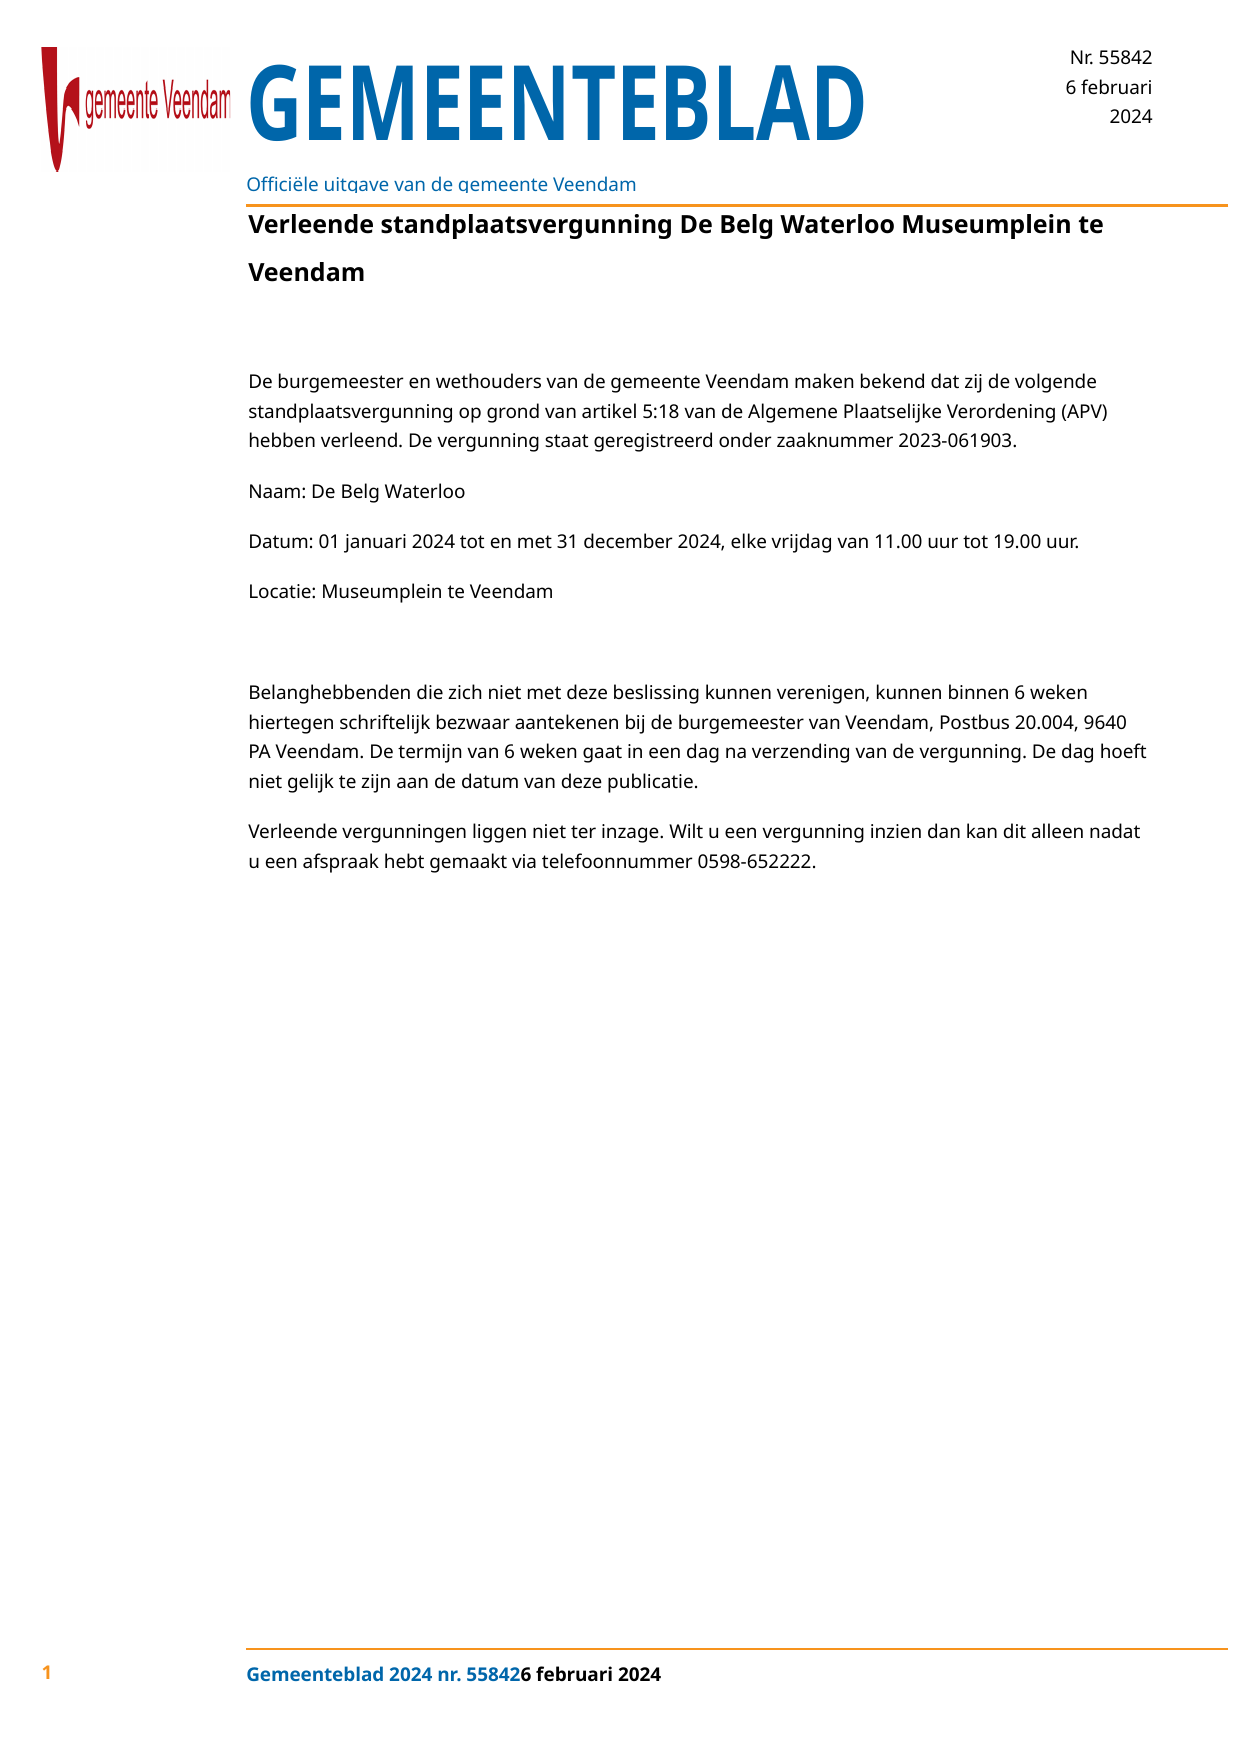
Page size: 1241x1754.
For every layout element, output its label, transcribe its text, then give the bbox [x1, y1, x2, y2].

text Naam: De Belg Waterloo [248, 478, 1152, 504]
text De burgemeester en wethouders van de gemeente Veendam maken bekend dat zij de volgende standplaatsvergunning op grond van artikel 5:18 van de Algemene Plaatselijke Verordening (APV) hebben verleend. De vergunning staat geregistreerd onder zaaknummer 2023-061903. [248, 368, 1152, 453]
text Verleende vergunningen liggen niet ter inzage. Wilt u een vergunning inzien dan kan dit alleen nadat u een afspraak hebt gemaakt via telefoonnummer 0598-652222. [248, 819, 1152, 874]
picture [41, 47, 231, 172]
text Belanghebbenden die zich niet met deze beslissing kunnen verenigen, kunnen binnen 6 weken hiertegen schriftelijk bezwaar aantekenen bij de burgemeester van Veendam, Postbus 20.004, 9640 PA Veendam. De termijn van 6 weken gaat in een dag na verzending van de vergunning. De dag hoeft niet gelijk te zijn aan de datum van deze publicatie. [248, 679, 1152, 794]
text Verleende standplaatsvergunning De Belg Waterloo Museumplein te Veendam [248, 207, 1152, 288]
text Locatie: Museumplein te Veendam [248, 579, 1152, 604]
text Datum: 01 januari 2024 tot en met 31 december 2024, elke vrijdag van 11.00 uur tot 19.00 uur. [248, 528, 1152, 554]
